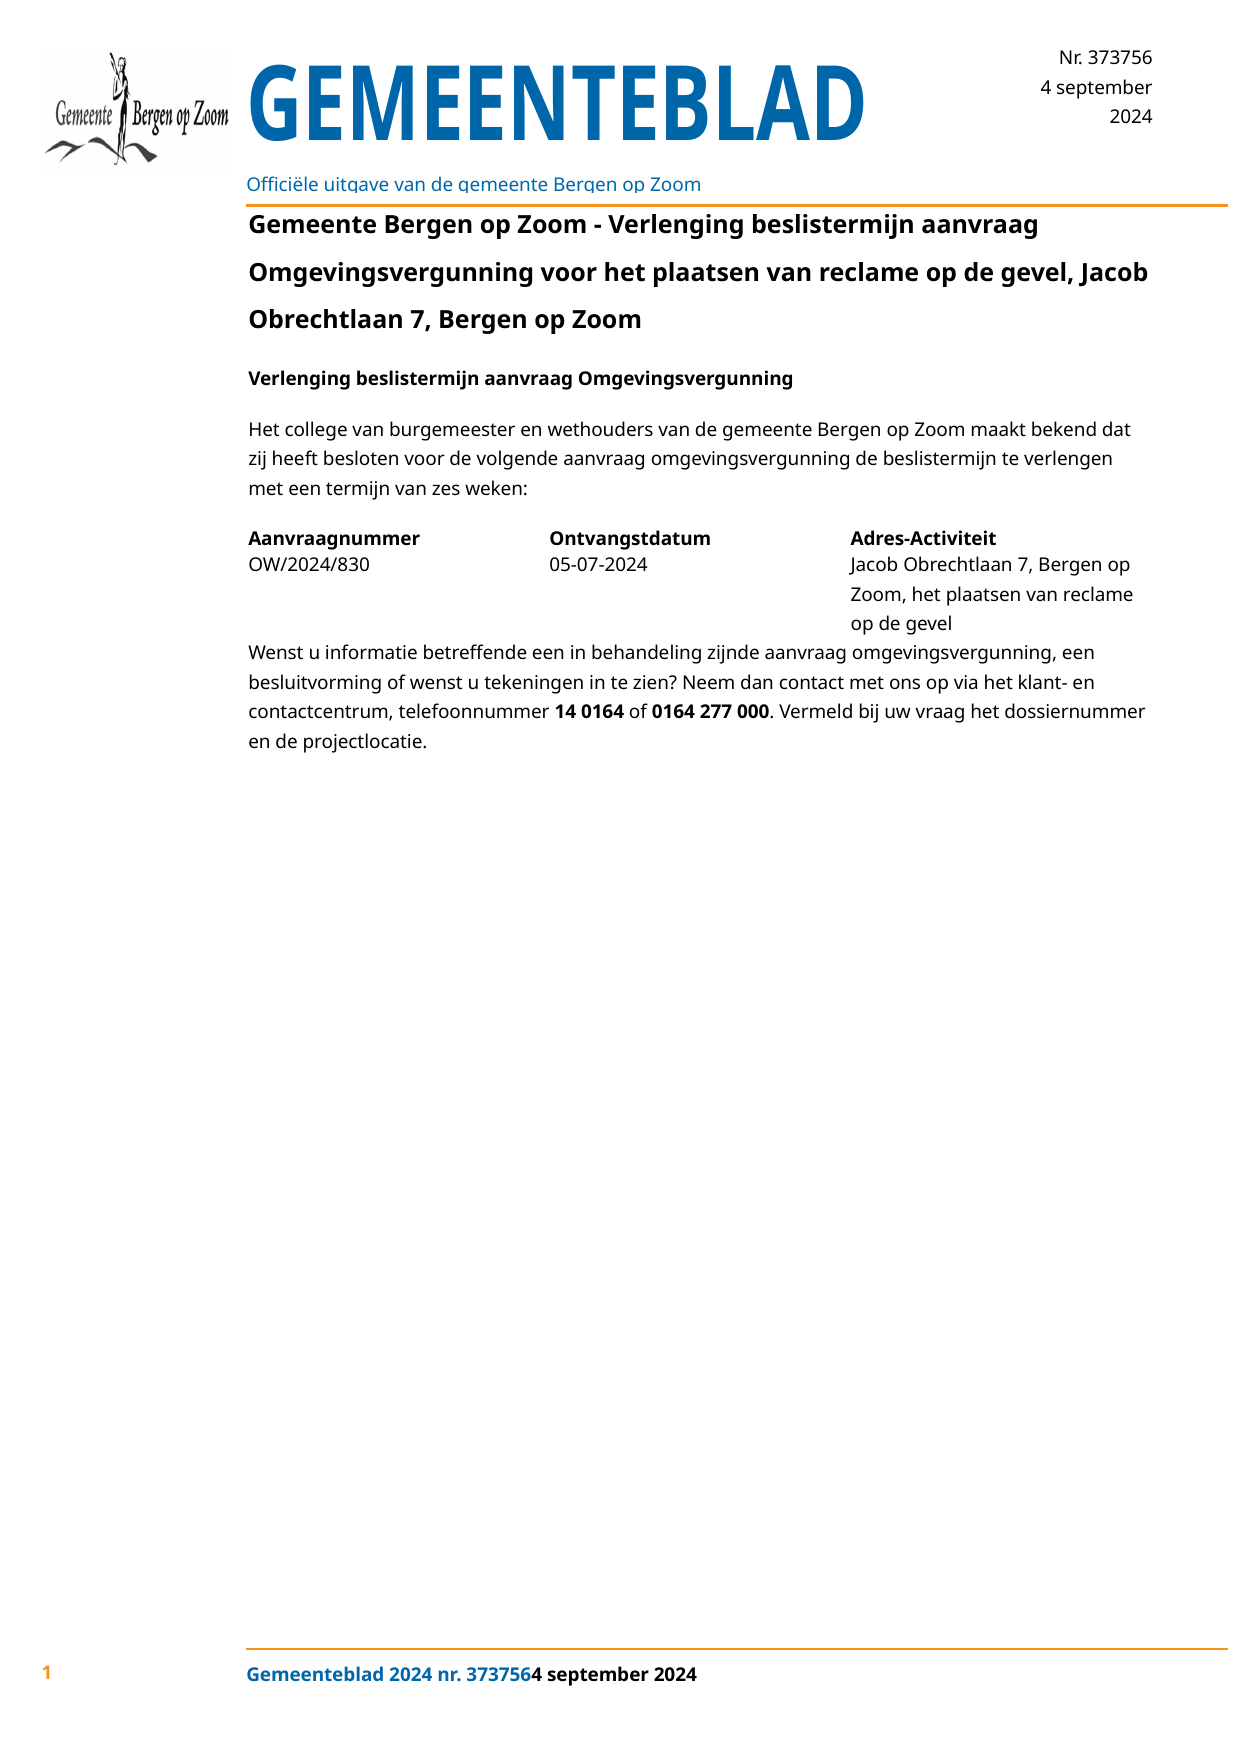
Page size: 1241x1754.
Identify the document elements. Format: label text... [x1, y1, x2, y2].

table_header Ontvangstdatum [549, 526, 850, 551]
table_cell 05-07-2024 [549, 551, 850, 636]
picture [41, 47, 231, 172]
text Verlenging beslistermijn aanvraag Omgevingsvergunning [248, 366, 1152, 391]
table_cell OW/2024/830 [248, 551, 549, 636]
table_header Aanvraagnummer [248, 526, 549, 551]
table_header Adres-Activiteit [850, 526, 1152, 551]
text Gemeente Bergen op Zoom - Verlenging beslistermijn aanvraag Omgevingsvergunning voor het plaatsen van reclame op de gevel, Jacob Obrechtlaan 7, Bergen op Zoom [248, 207, 1152, 336]
text Het college van burgemeester en wethouders van de gemeente Bergen op Zoom maakt bekend dat zij heeft besloten voor de volgende aanvraag omgevingsvergunning de beslistermijn te verlengen met een termijn van zes weken: [248, 416, 1152, 501]
table_cell Jacob Obrechtlaan 7, Bergen op Zoom, het plaatsen van reclame op de gevel [850, 551, 1152, 636]
text Wenst u informatie betreffende een in behandeling zijnde aanvraag omgevingsvergunning, een besluitvorming of wenst u tekeningen in te zien? Neem dan contact met ons op via het klant- en contactcentrum, telefoonnummer 14 0164 of 0164 277 000. Vermeld bij uw vraag het dossiernummer en de projectlocatie. [248, 639, 1152, 754]
